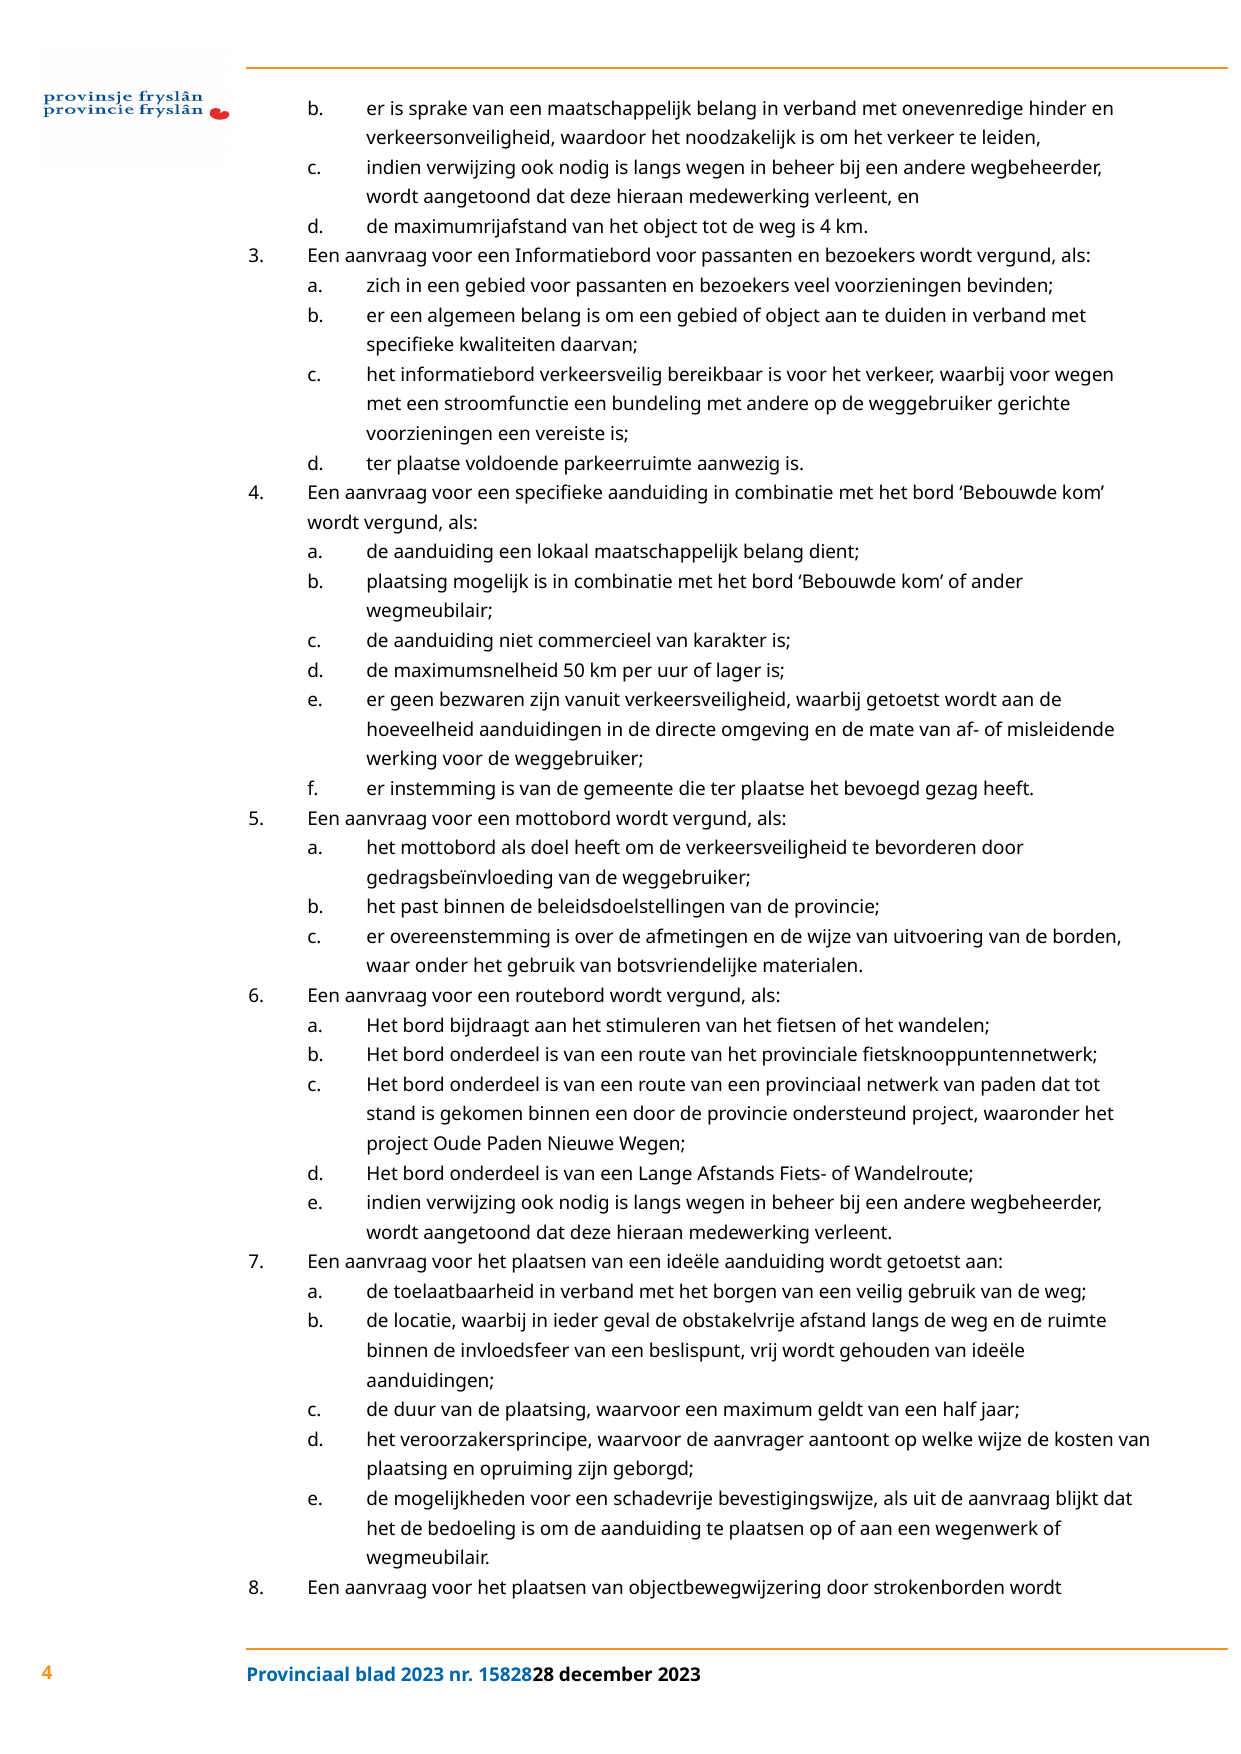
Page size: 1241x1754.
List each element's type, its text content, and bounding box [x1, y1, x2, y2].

list de mogelijkheden voor een schadevrije bevestigingswijze, als uit de aanvraag blijkt dat het de bedoeling is om de aanduiding te plaatsen op of aan een wegenwerk of wegmeubilair. [307, 1485, 1152, 1570]
list de maximumsnelheid 50 km per uur of lager is; [307, 657, 1152, 683]
list de toelaatbaarheid in verband met het borgen van een veilig gebruik van de weg; [307, 1278, 1152, 1304]
list Het bord onderdeel is van een route van een provinciaal netwerk van paden dat tot stand is gekomen binnen een door de provincie ondersteund project, waaronder het project Oude Paden Nieuwe Wegen; [307, 1071, 1152, 1156]
list het past binnen de beleidsdoelstellingen van de provincie; [307, 893, 1152, 919]
list de duur van de plaatsing, waarvoor een maximum geldt van een half jaar; [307, 1396, 1152, 1422]
list er instemming is van de gemeente die ter plaatse het bevoegd gezag heeft. [307, 775, 1152, 801]
list er een algemeen belang is om een gebied of object aan te duiden in verband met specifieke kwaliteiten daarvan; [307, 302, 1152, 357]
list Het bord onderdeel is van een Lange Afstands Fiets- of Wandelroute; [307, 1160, 1152, 1186]
list Een aanvraag voor het plaatsen van een ideële aanduiding wordt getoetst aan: [248, 1248, 1152, 1274]
list plaatsing mogelijk is in combinatie met het bord ‘Bebouwde kom’ of ander wegmeubilair; [307, 568, 1152, 623]
list ter plaatse voldoende parkeerruimte aanwezig is. [307, 450, 1152, 476]
list Het bord onderdeel is van een route van het provinciale fietsknooppuntennetwerk; [307, 1041, 1152, 1067]
list het veroorzakersprincipe, waarvoor de aanvrager aantoont op welke wijze de kosten van plaatsing en opruiming zijn geborgd; [307, 1426, 1152, 1481]
list de maximumrijafstand van het object tot de weg is 4 km. [307, 213, 1152, 239]
list Een aanvraag voor een Informatiebord voor passanten en bezoekers wordt vergund, als: [248, 243, 1152, 268]
list er is sprake van een maatschappelijk belang in verband met onevenredige hinder en verkeersonveiligheid, waardoor het noodzakelijk is om het verkeer te leiden, [307, 95, 1152, 150]
list de aanduiding niet commercieel van karakter is; [307, 627, 1152, 653]
list Het bord bijdraagt aan het stimuleren van het fietsen of het wandelen; [307, 1012, 1152, 1038]
list er overeenstemming is over de afmetingen en de wijze van uitvoering van de borden, waar onder het gebruik van botsvriendelijke materialen. [307, 923, 1152, 978]
list indien verwijzing ook nodig is langs wegen in beheer bij een andere wegbeheerder, wordt aangetoond dat deze hieraan medewerking verleent. [307, 1189, 1152, 1245]
list de aanduiding een lokaal maatschappelijk belang dient; [307, 538, 1152, 564]
list Een aanvraag voor een routebord wordt vergund, als: [248, 982, 1152, 1008]
list Een aanvraag voor het plaatsen van objectbewegwijzering door strokenborden wordt [248, 1574, 1152, 1600]
list indien verwijzing ook nodig is langs wegen in beheer bij een andere wegbeheerder, wordt aangetoond dat deze hieraan medewerking verleent, en [307, 154, 1152, 209]
list Een aanvraag voor een specifieke aanduiding in combinatie met het bord ‘Bebouwde kom’ wordt vergund, als: [248, 479, 1152, 535]
list er geen bezwaren zijn vanuit verkeersveiligheid, waarbij getoetst wordt aan de hoeveelheid aanduidingen in de directe omgeving en de mate van af- of misleidende werking voor de weggebruiker; [307, 686, 1152, 771]
list zich in een gebied voor passanten en bezoekers veel voorzieningen bevinden; [307, 272, 1152, 298]
list Een aanvraag voor een mottobord wordt vergund, als: [248, 805, 1152, 831]
list de locatie, waarbij in ieder geval de obstakelvrije afstand langs de weg en de ruimte binnen de invloedsfeer van een beslispunt, vrij wordt gehouden van ideële aanduidingen; [307, 1308, 1152, 1393]
list het mottobord als doel heeft om de verkeersveiligheid te bevorderen door gedragsbeïnvloeding van de weggebruiker; [307, 834, 1152, 890]
list het informatiebord verkeersveilig bereikbaar is voor het verkeer, waarbij voor wegen met een stroomfunctie een bundeling met andere op de weggebruiker gerichte voorzieningen een vereiste is; [307, 361, 1152, 446]
picture [41, 47, 231, 172]
